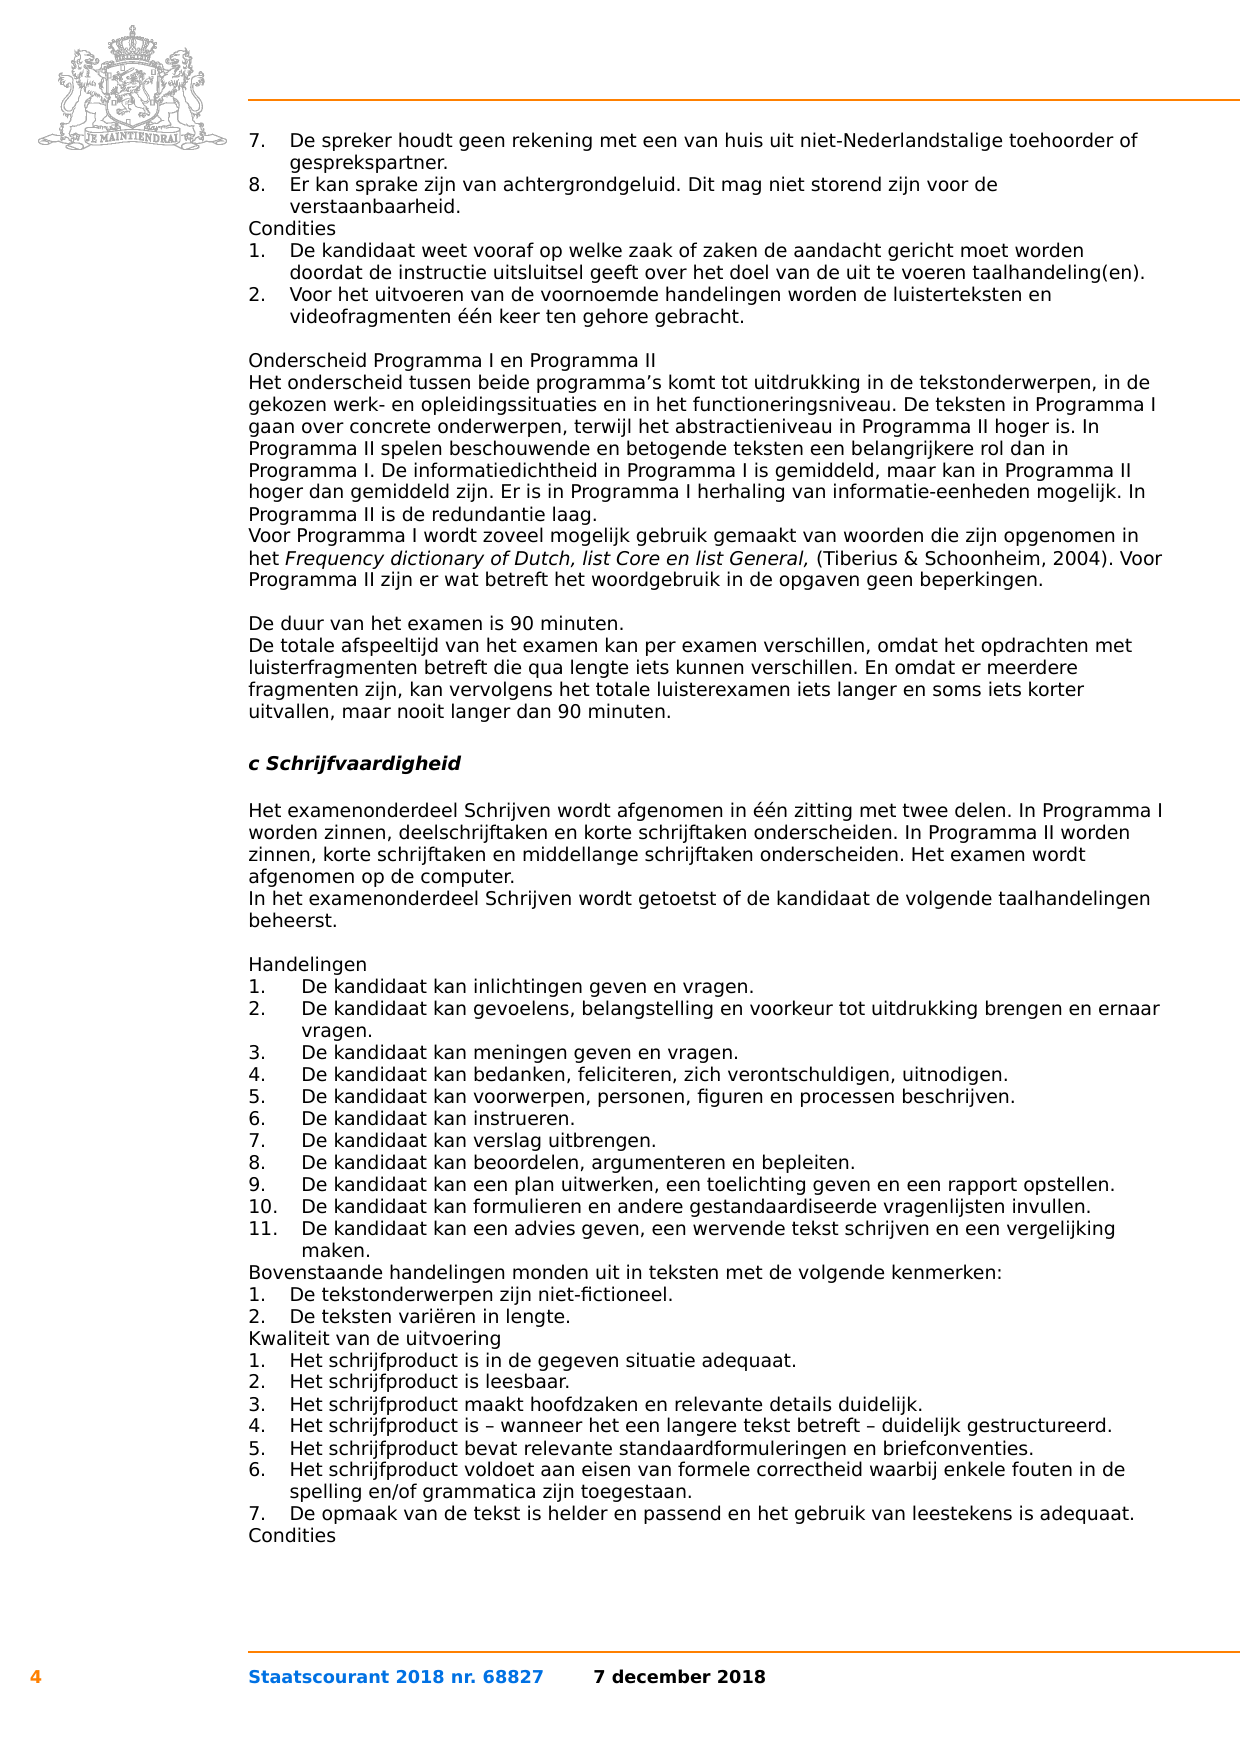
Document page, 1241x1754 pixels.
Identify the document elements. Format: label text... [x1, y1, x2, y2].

text 1. De kandidaat weet vooraf op welke zaak of zaken de aandacht gericht moet worden doordat de instructie uitsluitsel geeft over het doel van de uit te voeren taalhandeling(en). [248, 240, 1163, 284]
text 10. De kandidaat kan formulieren en andere gestandaardiseerde vragenlijsten invullen. [248, 1196, 1163, 1218]
text 7. De opmaak van de tekst is helder en passend en het gebruik van leestekens is adequaat. [248, 1503, 1163, 1525]
text 1. De tekstonderwerpen zijn niet-fictioneel. [248, 1283, 1163, 1306]
text 6. De kandidaat kan instrueren. [248, 1108, 1163, 1130]
text 9. De kandidaat kan een plan uitwerken, een toelichting geven en een rapport opstellen. [248, 1174, 1163, 1196]
text 2. Het schrijfproduct is leesbaar. [248, 1371, 1163, 1393]
text Condities [248, 218, 1163, 240]
text 1. Het schrijfproduct is in de gegeven situatie adequaat. [248, 1349, 1163, 1371]
text De duur van het examen is 90 minuten. [248, 613, 1163, 635]
text 3. De kandidaat kan meningen geven en vragen. [248, 1042, 1163, 1064]
text Handelingen [248, 954, 1163, 976]
text 7. De kandidaat kan verslag uitbrengen. [248, 1130, 1163, 1152]
text 8. De kandidaat kan beoordelen, argumenteren en bepleiten. [248, 1152, 1163, 1174]
text 4. Het schrijfproduct is – wanneer het een langere tekst betreft – duidelijk gestructureerd. [248, 1415, 1163, 1437]
picture [38, 25, 227, 150]
text 2. De kandidaat kan gevoelens, belangstelling en voorkeur tot uitdrukking brengen en ernaar vragen. [248, 998, 1163, 1042]
text 3. Het schrijfproduct maakt hoofdzaken en relevante details duidelijk. [248, 1393, 1163, 1415]
text 1. De kandidaat kan inlichtingen geven en vragen. [248, 976, 1163, 998]
text 5. Het schrijfproduct bevat relevante standaardformuleringen en briefconventies. [248, 1437, 1163, 1459]
text Bovenstaande handelingen monden uit in teksten met de volgende kenmerken: [248, 1262, 1163, 1283]
text Condities [248, 1525, 1163, 1547]
text 8. Er kan sprake zijn van achtergrondgeluid. Dit mag niet storend zijn voor de verstaanbaarheid. [248, 174, 1163, 218]
text 5. De kandidaat kan voorwerpen, personen, figuren en processen beschrijven. [248, 1086, 1163, 1108]
text 7. De spreker houdt geen rekening met een van huis uit niet-Nederlandstalige toehoorder of gesprekspartner. [248, 130, 1163, 174]
text 4. De kandidaat kan bedanken, feliciteren, zich verontschuldigen, uitnodigen. [248, 1064, 1163, 1086]
text 2. De teksten variëren in lengte. [248, 1306, 1163, 1327]
text 11. De kandidaat kan een advies geven, een wervende tekst schrijven en een vergelijking maken. [248, 1218, 1163, 1262]
text In het examenonderdeel Schrijven wordt getoetst of de kandidaat de volgende taalhandelingen beheerst. [248, 888, 1163, 932]
text 2. Voor het uitvoeren van de voornoemde handelingen worden de luisterteksten en videofragmenten één keer ten gehore gebracht. [248, 284, 1163, 328]
text Kwaliteit van de uitvoering [248, 1327, 1163, 1349]
text Het examenonderdeel Schrijven wordt afgenomen in één zitting met twee delen. In Programma I worden zinnen, deelschrijftaken en korte schrijftaken onderscheiden. In Programma II worden zinnen, korte schrijftaken en middellange schrijftaken onderscheiden. Het examen wordt afgenomen op de computer. [248, 800, 1163, 888]
text Voor Programma I wordt zoveel mogelijk gebruik gemaakt van woorden die zijn opgenomen in het Frequency dictionary of Dutch, list Core en list General, (Tiberius & Schoonheim, 2004). Voor Programma II zijn er wat betreft het woordgebruik in de opgaven geen beperkingen. [248, 525, 1163, 591]
text 6. Het schrijfproduct voldoet aan eisen van formele correctheid waarbij enkele fouten in de spelling en/of grammatica zijn toegestaan. [248, 1459, 1163, 1503]
text De totale afspeeltijd van het examen kan per examen verschillen, omdat het opdrachten met luisterfragmenten betreft die qua lengte iets kunnen verschillen. En omdat er meerdere fragmenten zijn, kan vervolgens het totale luisterexamen iets langer en soms iets korter uitvallen, maar nooit langer dan 90 minuten. [248, 635, 1163, 723]
subtitle c Schrijfvaardigheid [248, 753, 1163, 775]
text Het onderscheid tussen beide programma’s komt tot uitdrukking in de tekstonderwerpen, in de gekozen werk- en opleidingssituaties en in het functioneringsniveau. De teksten in Programma I gaan over concrete onderwerpen, terwijl het abstractieniveau in Programma II hoger is. In Programma II spelen beschouwende en betogende teksten een belangrijkere rol dan in Programma I. De informatiedichtheid in Programma I is gemiddeld, maar kan in Programma II hoger dan gemiddeld zijn. Er is in Programma I herhaling van informatie-eenheden mogelijk. In Programma II is de redundantie laag. [248, 372, 1163, 525]
text Onderscheid Programma I en Programma II [248, 349, 1163, 372]
